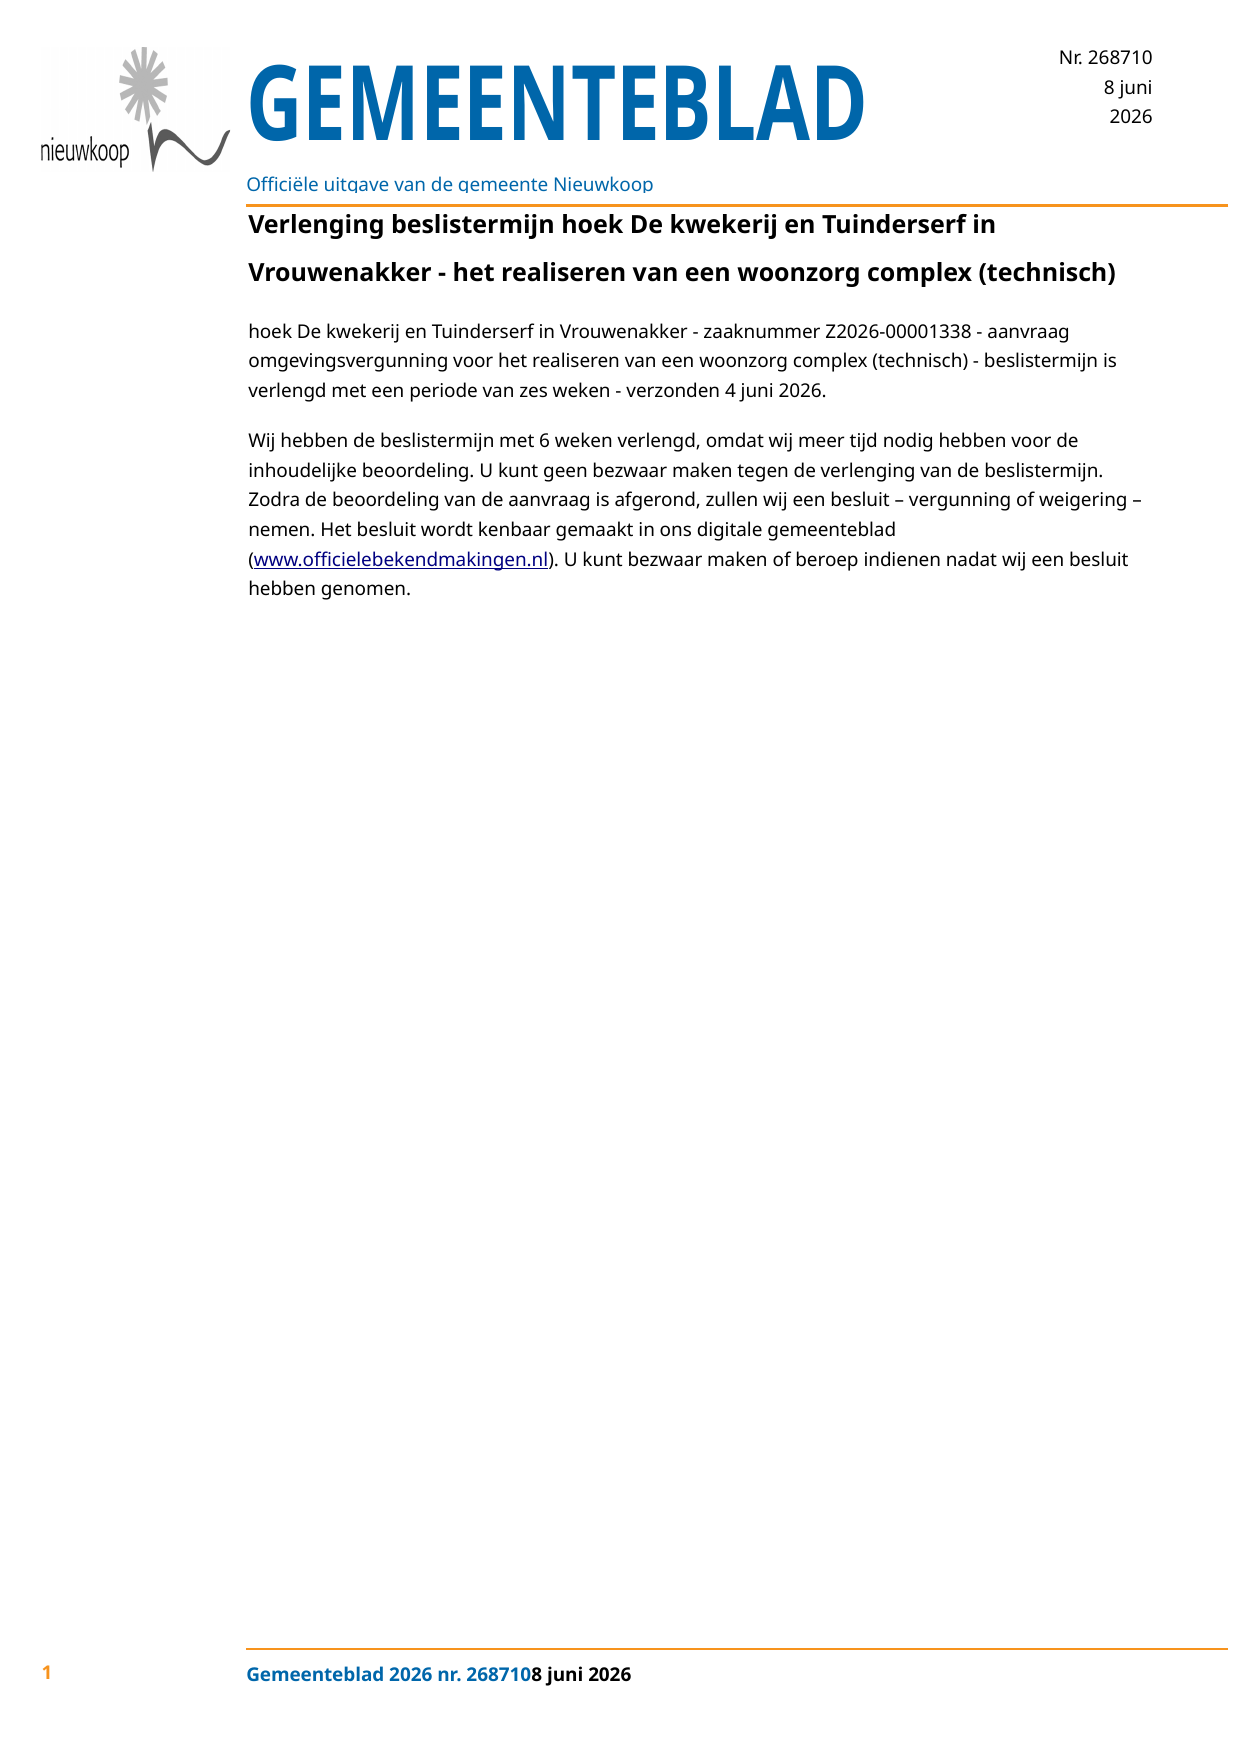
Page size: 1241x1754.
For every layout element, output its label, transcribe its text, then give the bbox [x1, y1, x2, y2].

text hoek De kwekerij en Tuinderserf in Vrouwenakker - zaaknummer Z2026-00001338 - aanvraag omgevingsvergunning voor het realiseren van een woonzorg complex (technisch) - beslistermijn is verlengd met een periode van zes weken - verzonden 4 juni 2026. [248, 318, 1152, 403]
picture [41, 47, 231, 172]
text Verlenging beslistermijn hoek De kwekerij en Tuinderserf in Vrouwenakker - het realiseren van een woonzorg complex (technisch) [248, 207, 1152, 288]
text Wij hebben de beslistermijn met 6 weken verlengd, omdat wij meer tijd nodig hebben voor de inhoudelijke beoordeling. U kunt geen bezwaar maken tegen de verlenging van de beslistermijn. Zodra de beoordeling van de aanvraag is afgerond, zullen wij een besluit – vergunning of weigering – nemen. Het besluit wordt kenbaar gemaakt in ons digitale gemeenteblad (www.officielebekendmakingen.nl). U kunt bezwaar maken of beroep indienen nadat wij een besluit hebben genomen. [248, 427, 1152, 601]
